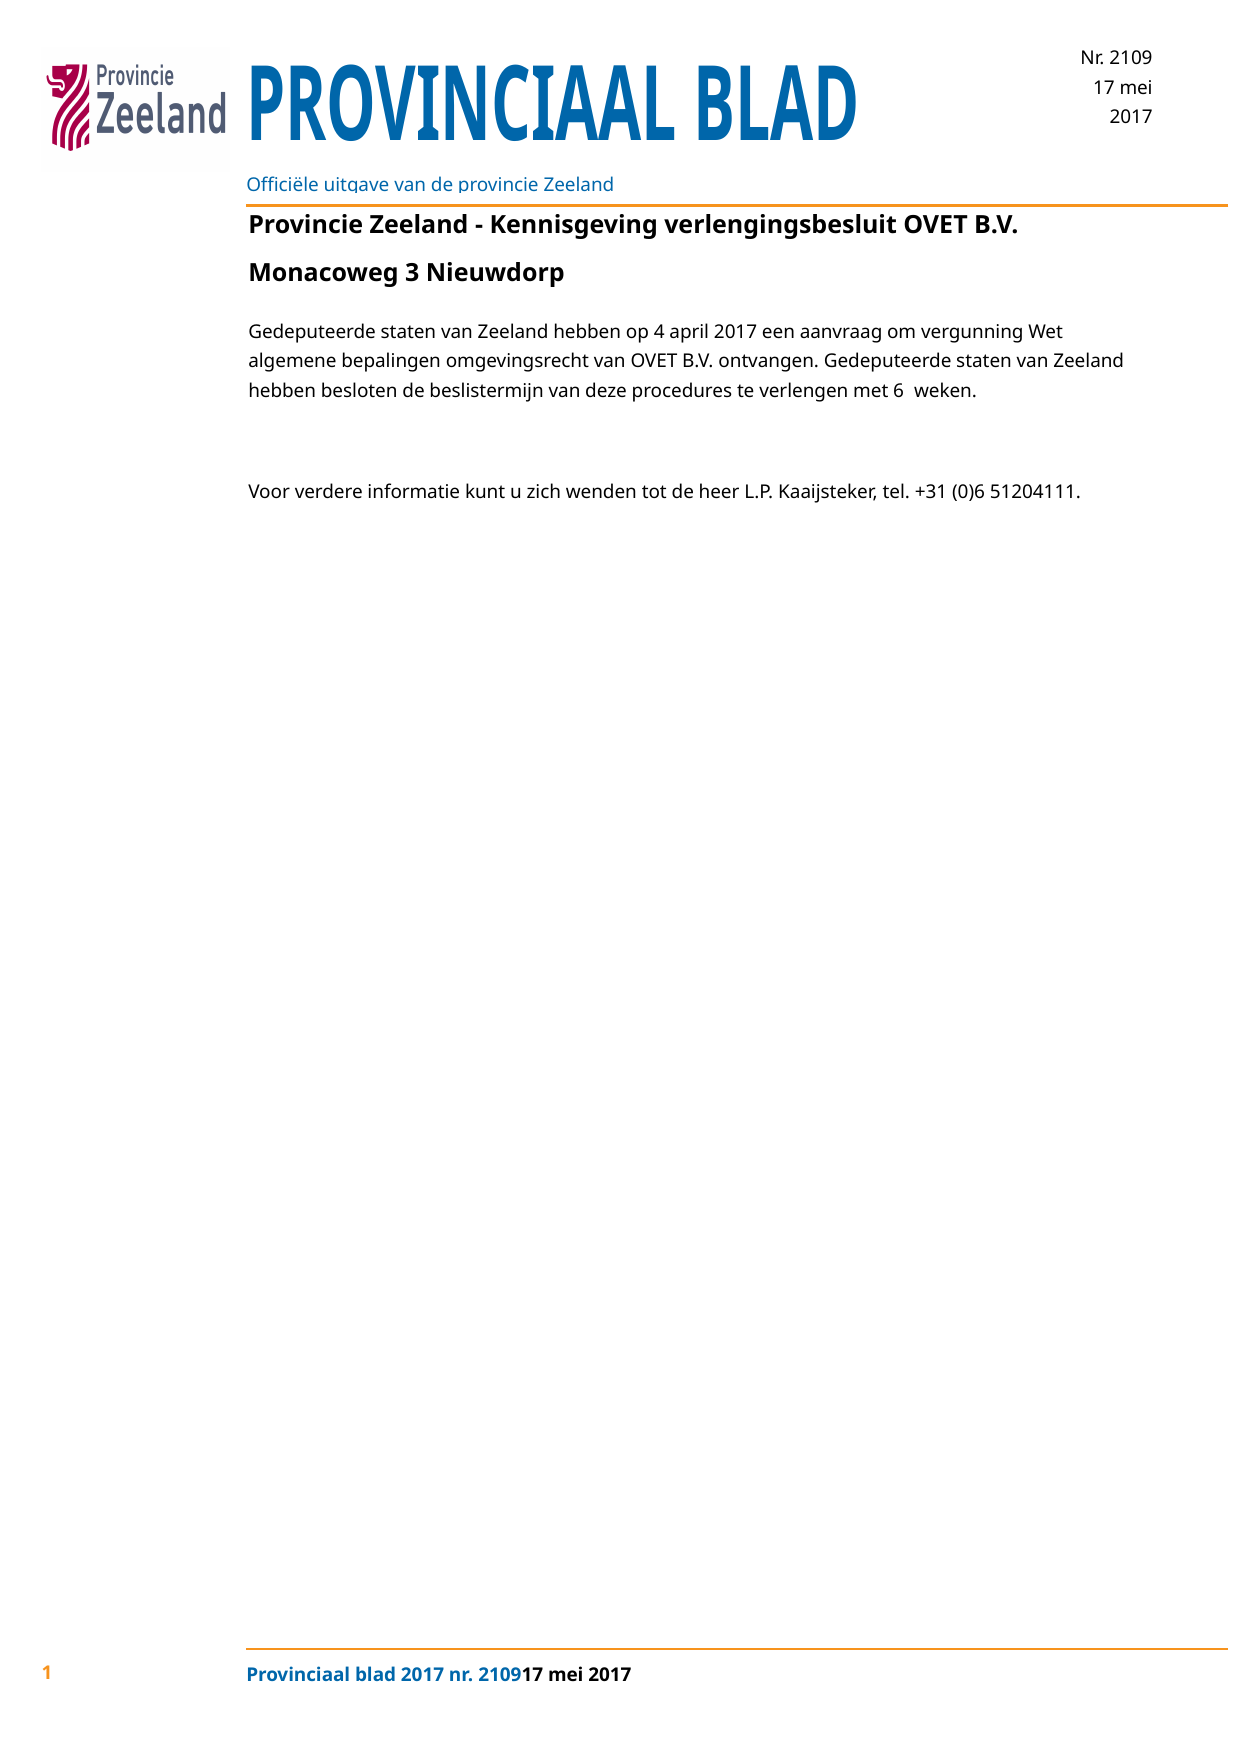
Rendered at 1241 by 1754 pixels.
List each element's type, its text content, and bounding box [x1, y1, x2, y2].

text Provincie Zeeland - Kennisgeving verlengingsbesluit OVET B.V. Monacoweg 3 Nieuwdorp [248, 207, 1152, 288]
text Gedeputeerde staten van Zeeland hebben op 4 april 2017 een aanvraag om vergunning Wet algemene bepalingen omgevingsrecht van OVET B.V. ontvangen. Gedeputeerde staten van Zeeland hebben besloten de beslistermijn van deze procedures te verlengen met 6 weken. [248, 318, 1152, 403]
text Voor verdere informatie kunt u zich wenden tot de heer L.P. Kaaijsteker, tel. +31 (0)6 51204111. [248, 478, 1152, 504]
picture [41, 47, 231, 172]
